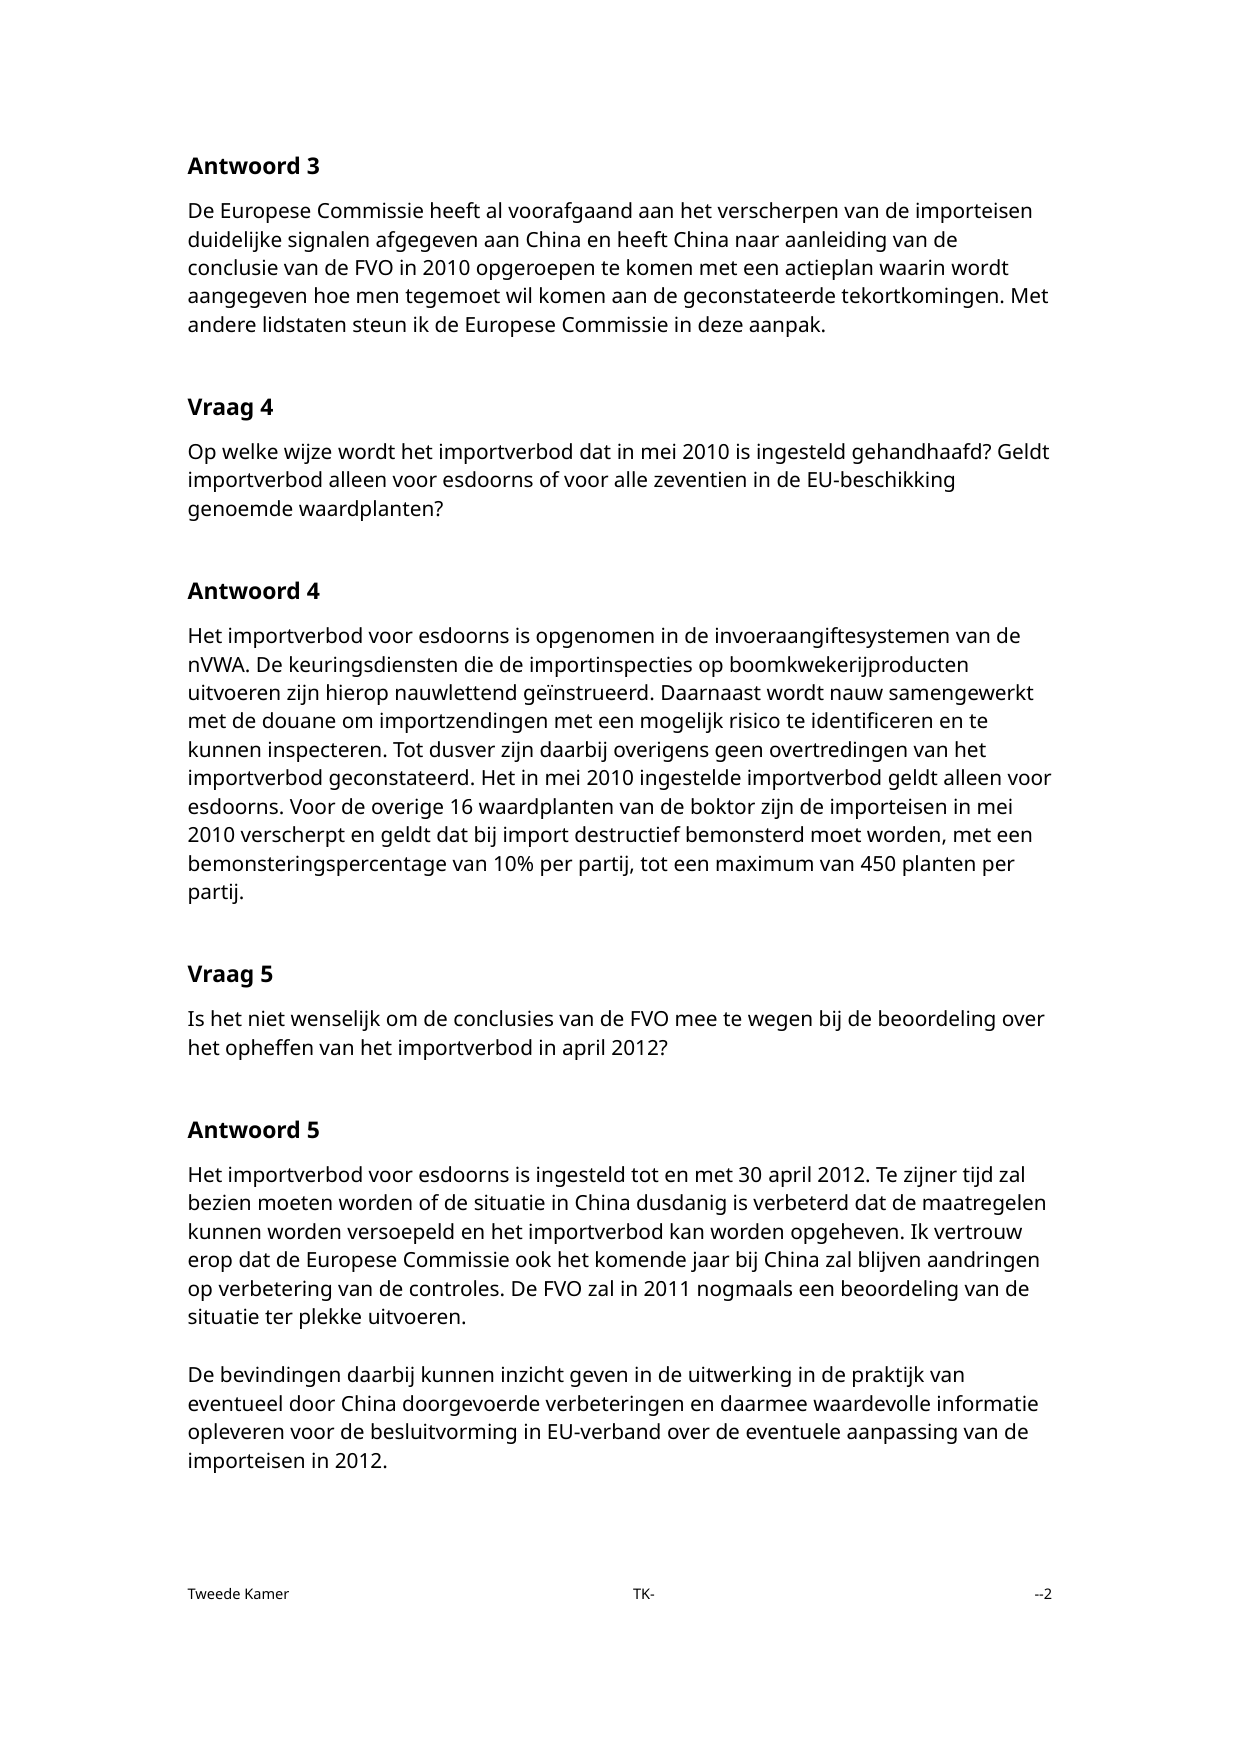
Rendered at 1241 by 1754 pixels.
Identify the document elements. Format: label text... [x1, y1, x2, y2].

text Het importverbod voor esdoorns is ingesteld tot en met 30 april 2012. Te zijner tijd zal bezien moeten worden of de situatie in China dusdanig is verbeterd dat de maatregelen kunnen worden versoepeld en het importverbod kan worden opgeheven. Ik vertrouw erop dat de Europese Commissie ook het komende jaar bij China zal blijven aandringen op verbetering van de controles. De FVO zal in 2011 nogmaals een beoordeling van de situatie ter plekke uitvoeren. [187, 1160, 1053, 1331]
text Op welke wijze wordt het importverbod dat in mei 2010 is ingesteld gehandhaafd? Geldt importverbod alleen voor esdoorns of voor alle zeventien in de EU-beschikking genoemde waardplanten? [187, 437, 1053, 522]
subtitle Antwoord 4 [187, 575, 1053, 606]
subtitle Vraag 4 [187, 391, 1053, 422]
text Is het niet wenselijk om de conclusies van de FVO mee te wegen bij de beoordeling over het opheffen van het importverbod in april 2012? [187, 1004, 1053, 1061]
text De bevindingen daarbij kunnen inzicht geven in de uitwerking in de praktijk van eventueel door China doorgevoerde verbeteringen en daarmee waardevolle informatie opleveren voor de besluitvorming in EU-verband over de eventuele aanpassing van de importeisen in 2012. [187, 1361, 1053, 1474]
text Het importverbod voor esdoorns is opgenomen in de invoeraangiftesystemen van de nVWA. De keuringsdiensten die de importinspecties op boomkwekerijproducten uitvoeren zijn hierop nauwlettend geïnstrueerd. Daarnaast wordt nauw samengewerkt met de douane om importzendingen met een mogelijk risico te identificeren en te kunnen inspecteren. Tot dusver zijn daarbij overigens geen overtredingen van het importverbod geconstateerd. Het in mei 2010 ingestelde importverbod geldt alleen voor esdoorns. Voor de overige 16 waardplanten van de boktor zijn de importeisen in mei 2010 verscherpt en geldt dat bij import destructief bemonsterd moet worden, met een bemonsteringspercentage van 10% per partij, tot een maximum van 450 planten per partij. [187, 621, 1053, 906]
subtitle Antwoord 3 [187, 150, 1053, 181]
subtitle Vraag 5 [187, 958, 1053, 989]
subtitle Antwoord 5 [187, 1114, 1053, 1145]
text De Europese Commissie heeft al voorafgaand aan het verscherpen van de importeisen duidelijke signalen afgegeven aan China en heeft China naar aanleiding van de conclusie van de FVO in 2010 opgeroepen te komen met een actieplan waarin wordt aangegeven hoe men tegemoet wil komen aan de geconstateerde tekortkomingen. Met andere lidstaten steun ik de Europese Commissie in deze aanpak. [187, 196, 1053, 338]
